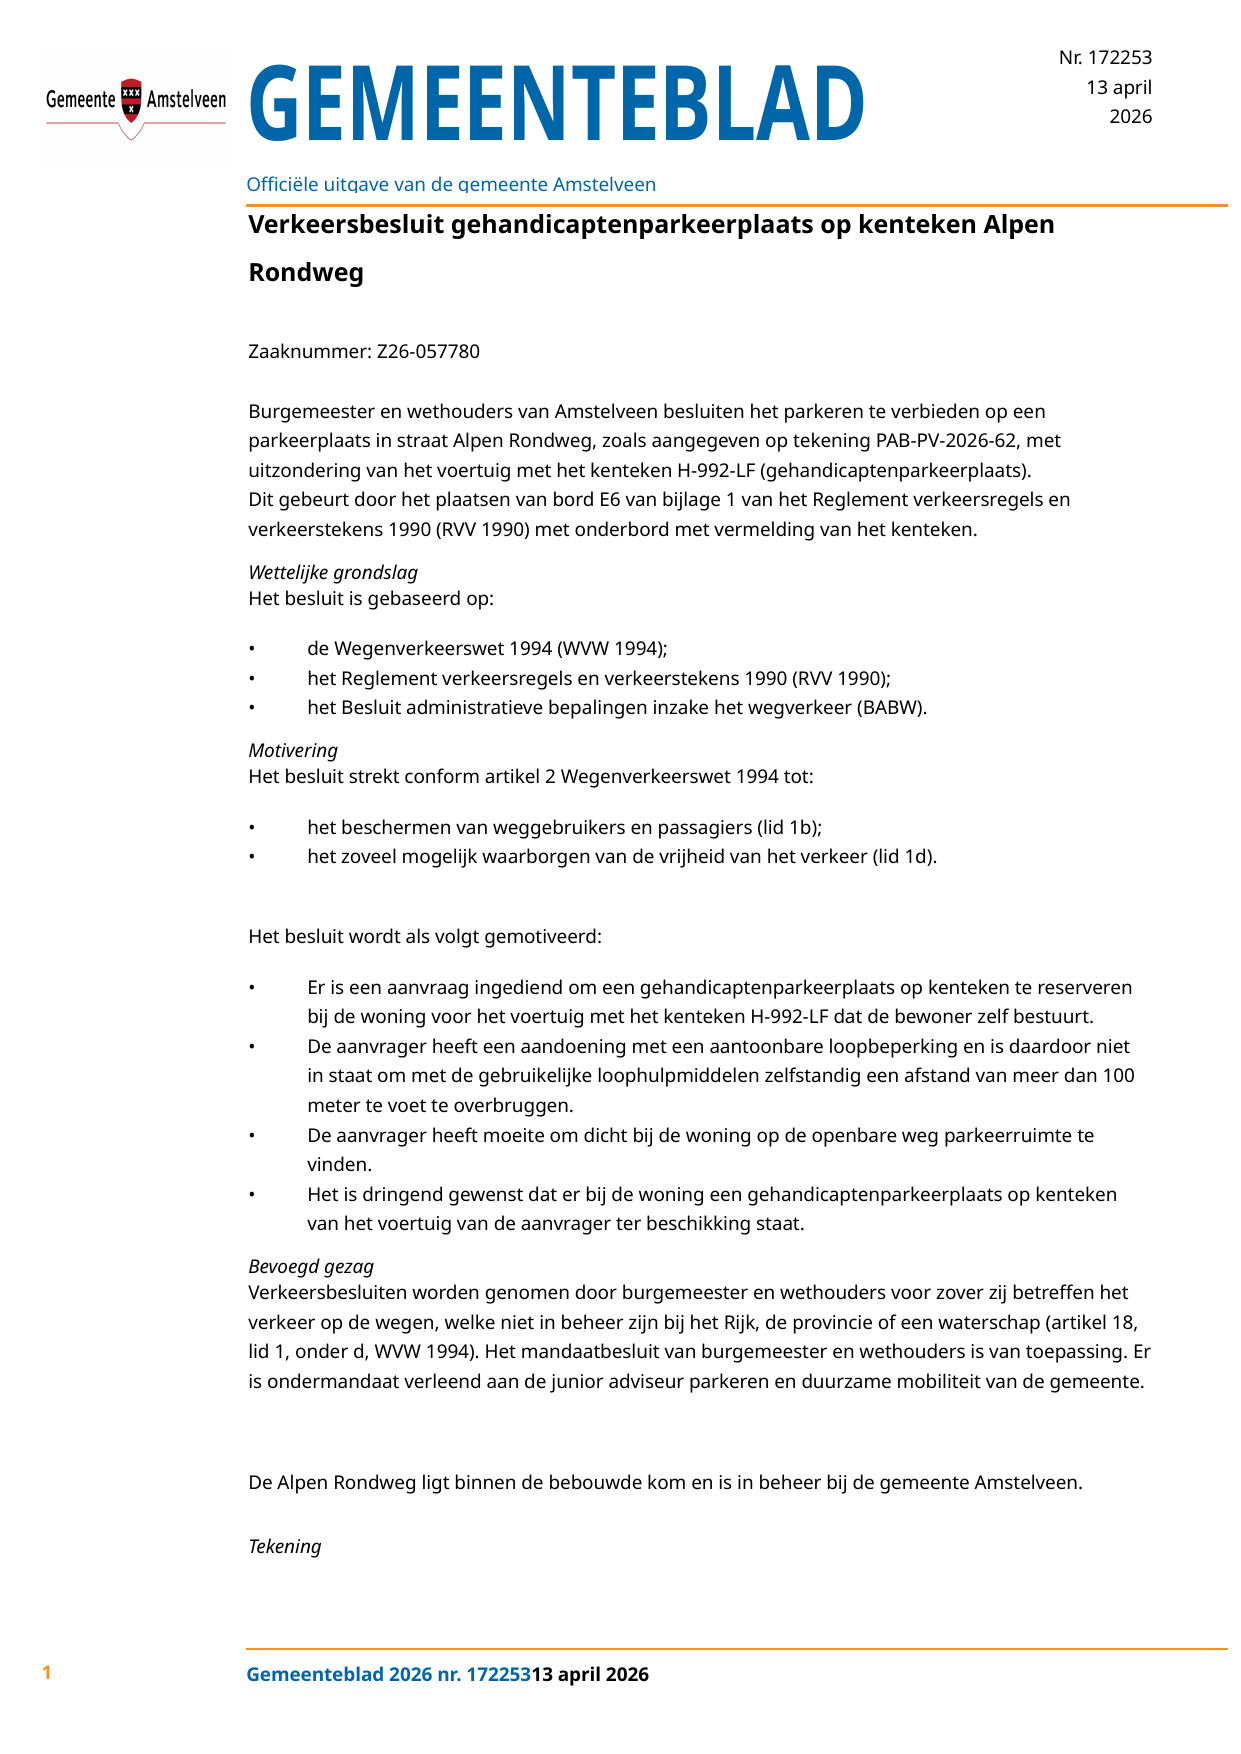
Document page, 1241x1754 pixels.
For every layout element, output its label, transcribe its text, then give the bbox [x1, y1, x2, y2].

text Burgemeester en wethouders van Amstelveen besluiten het parkeren te verbieden op een parkeerplaats in straat Alpen Rondweg, zoals aangegeven op tekening PAB-PV-2026-62, met uitzondering van het voertuig met het kenteken H-992-LF (gehandicaptenparkeerplaats). [248, 398, 1152, 483]
text Tekening [248, 1533, 1152, 1559]
list de Wegenverkeerswet 1994 (WVW 1994); [248, 635, 1152, 661]
text Wettelijke grondslag [248, 559, 1152, 585]
list het Besluit administratieve bepalingen inzake het wegverkeer (BABW). [248, 694, 1152, 720]
text Verkeersbesluiten worden genomen door burgemeester en wethouders voor zover zij betreffen het verkeer op de wegen, welke niet in beheer zijn bij het Rijk, de provincie of een waterschap (artikel 18, lid 1, onder d, WVW 1994). Het mandaatbesluit van burgemeester en wethouders is van toepassing. Er is ondermandaat verleend aan de junior adviseur parkeren en duurzame mobiliteit van de gemeente. [248, 1279, 1152, 1394]
text Dit gebeurt door het plaatsen van bord E6 van bijlage 1 van het Reglement verkeersregels en verkeerstekens 1990 (RVV 1990) met onderbord met vermelding van het kenteken. [248, 487, 1152, 542]
picture [41, 47, 231, 172]
list De aanvrager heeft moeite om dicht bij de woning op de openbare weg parkeerruimte te vinden. [248, 1122, 1152, 1177]
text Verkeersbesluit gehandicaptenparkeerplaats op kenteken Alpen Rondweg [248, 207, 1152, 288]
text Het besluit strekt conform artikel 2 Wegenverkeerswet 1994 tot: [248, 763, 1152, 789]
list het Reglement verkeersregels en verkeerstekens 1990 (RVV 1990); [248, 665, 1152, 691]
text Zaaknummer: Z26-057780 [248, 339, 1152, 364]
text Het besluit wordt als volgt gemotiveerd: [248, 923, 1152, 949]
list Er is een aanvraag ingediend om een gehandicaptenparkeerplaats op kenteken te reserveren bij de woning voor het voertuig met het kenteken H-992-LF dat de bewoner zelf bestuurt. [248, 974, 1152, 1029]
text Motivering [248, 738, 1152, 763]
text Het besluit is gebaseerd op: [248, 585, 1152, 611]
text Bevoegd gezag [248, 1254, 1152, 1279]
text De Alpen Rondweg ligt binnen de bebouwde kom en is in beheer bij de gemeente Amstelveen. [248, 1469, 1152, 1495]
list het beschermen van weggebruikers en passagiers (lid 1b); [248, 814, 1152, 839]
list De aanvrager heeft een aandoening met een aantoonbare loopbeperking en is daardoor niet in staat om met de gebruikelijke loophulpmiddelen zelfstandig een afstand van meer dan 100 meter te voet te overbruggen. [248, 1033, 1152, 1118]
list Het is dringend gewenst dat er bij de woning een gehandicaptenparkeerplaats op kenteken van het voertuig van de aanvrager ter beschikking staat. [248, 1181, 1152, 1236]
list het zoveel mogelijk waarborgen van de vrijheid van het verkeer (lid 1d). [248, 843, 1152, 869]
